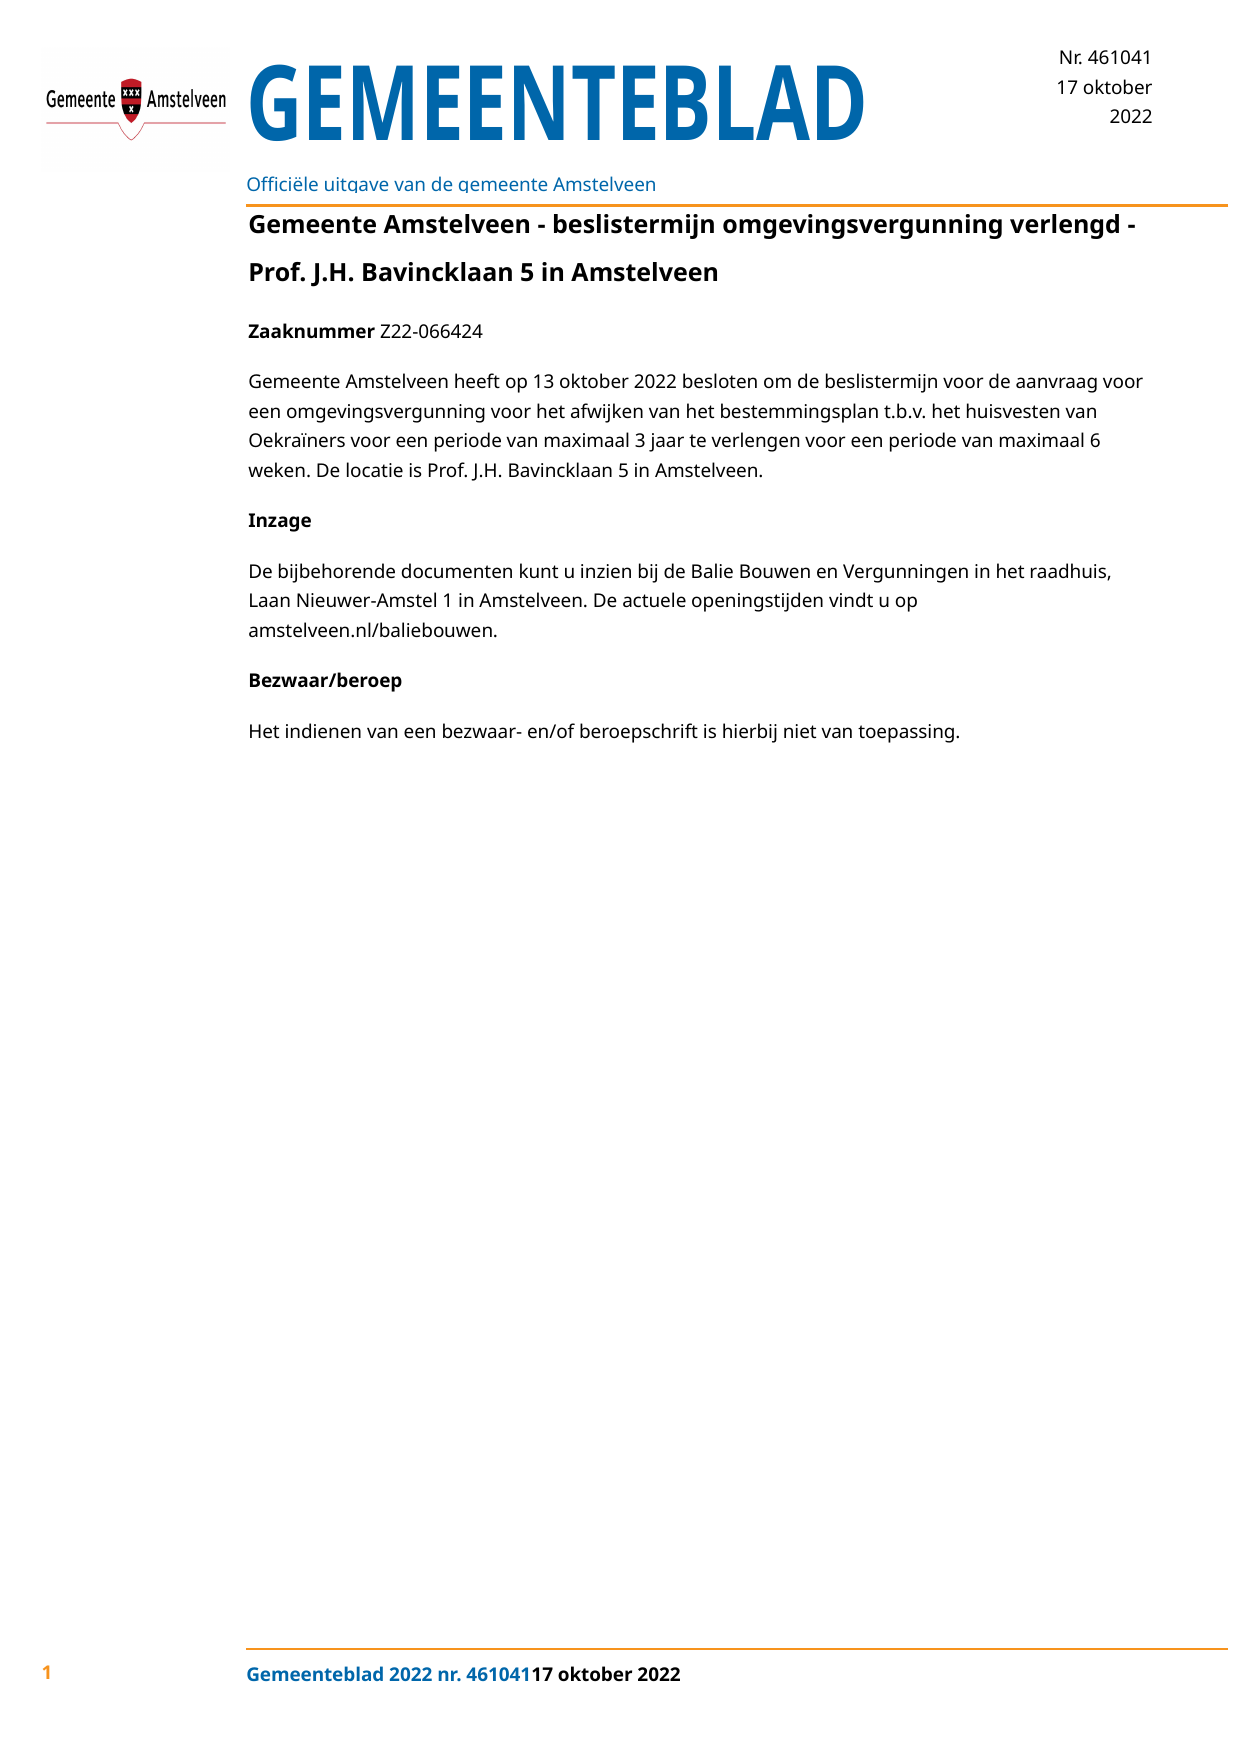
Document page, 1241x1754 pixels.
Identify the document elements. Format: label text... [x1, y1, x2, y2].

text Gemeente Amstelveen heeft op 13 oktober 2022 besloten om de beslistermijn voor de aanvraag voor een omgevingsvergunning voor het afwijken van het bestemmingsplan t.b.v. het huisvesten van Oekraïners voor een periode van maximaal 3 jaar te verlengen voor een periode van maximaal 6 weken. De locatie is Prof. J.H. Bavincklaan 5 in Amstelveen. [248, 368, 1152, 483]
text Bezwaar/beroep [248, 667, 1152, 693]
text Het indienen van een bezwaar- en/of beroepschrift is hierbij niet van toepassing. [248, 718, 1152, 744]
picture [41, 47, 231, 172]
text De bijbehorende documenten kunt u inzien bij de Balie Bouwen en Vergunningen in het raadhuis, Laan Nieuwer-Amstel 1 in Amstelveen. De actuele openingstijden vindt u op amstelveen.nl/baliebouwen. [248, 558, 1152, 643]
text Gemeente Amstelveen - beslistermijn omgevingsvergunning verlengd - Prof. J.H. Bavincklaan 5 in Amstelveen [248, 207, 1152, 288]
text Inzage [248, 507, 1152, 533]
text Zaaknummer Z22-066424 [248, 318, 1152, 344]
